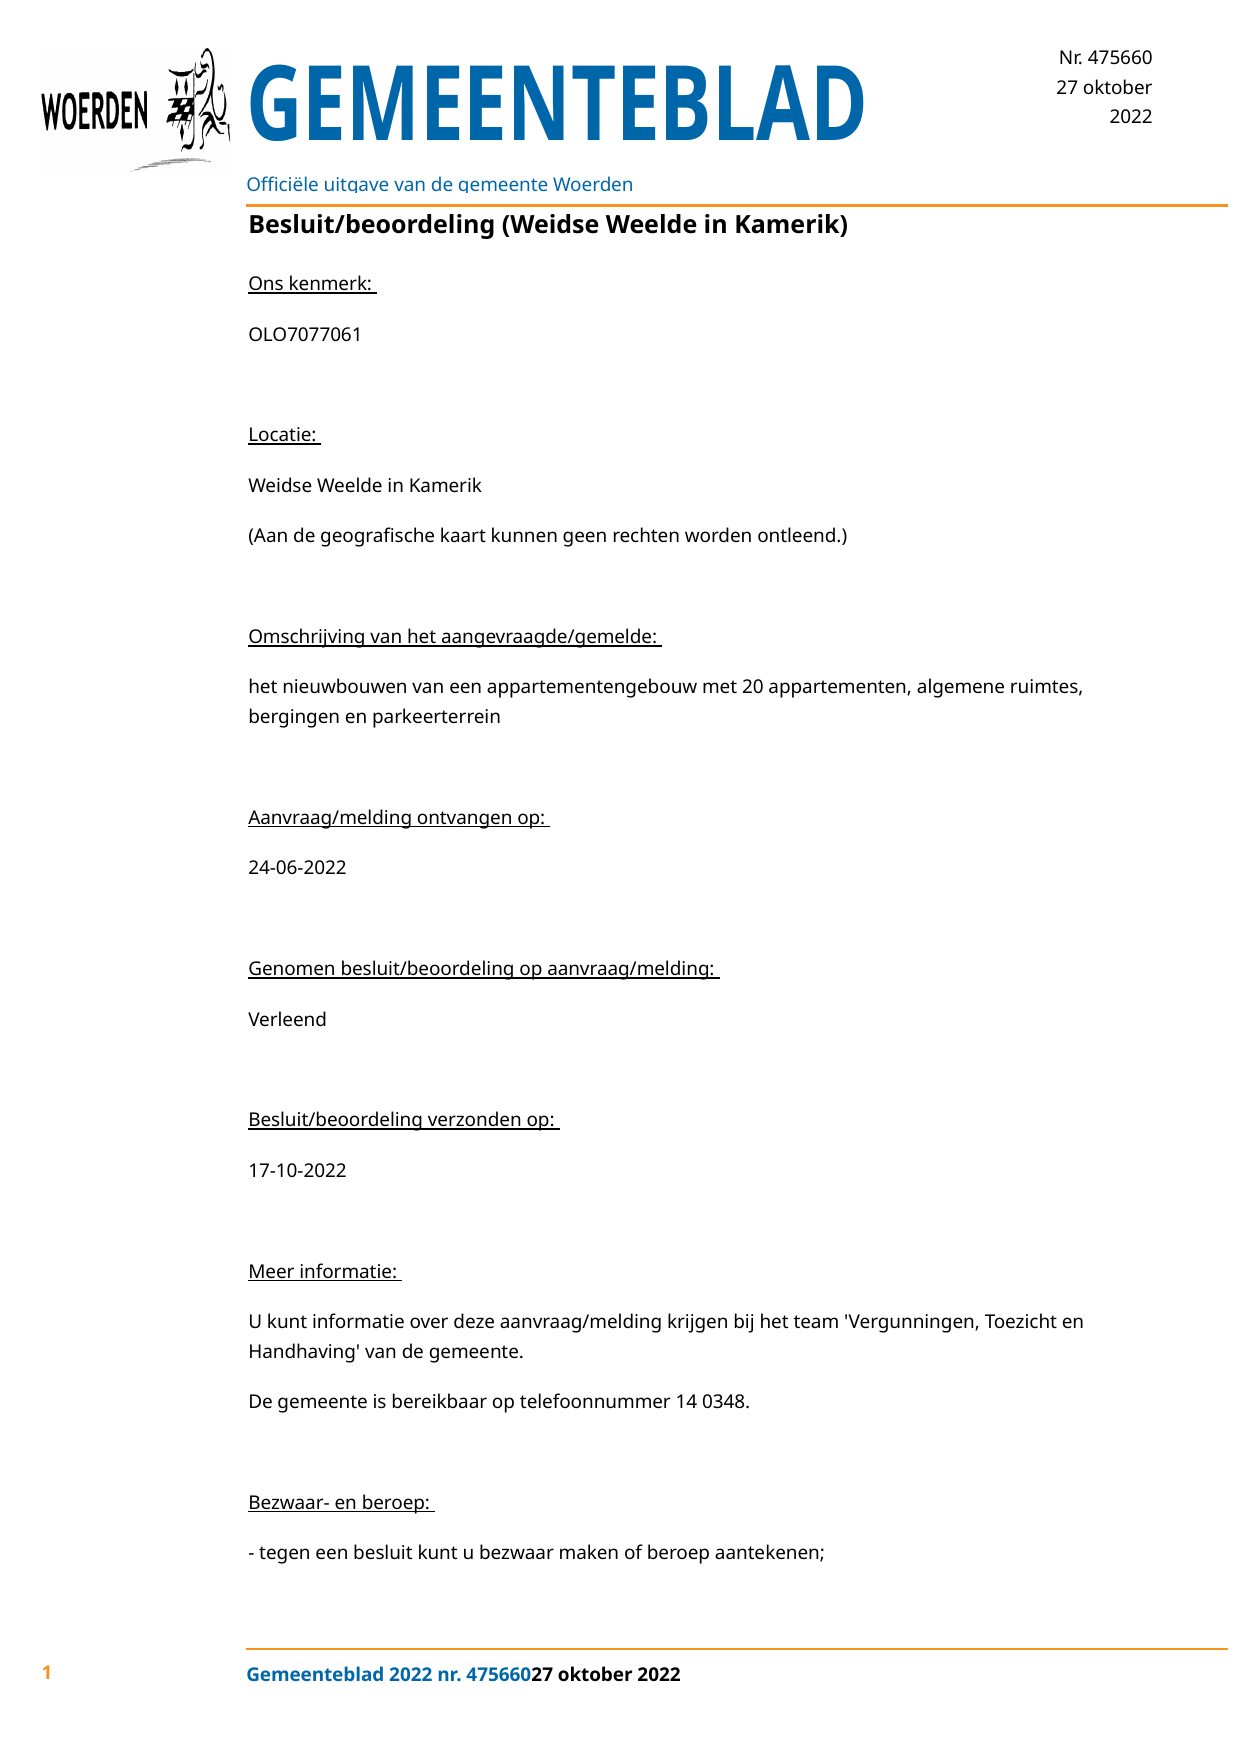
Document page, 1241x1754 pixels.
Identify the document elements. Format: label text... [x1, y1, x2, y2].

text Besluit/beoordeling (Weidse Weelde in Kamerik) [248, 207, 1152, 241]
picture [41, 47, 231, 172]
text - tegen een besluit kunt u bezwaar maken of beroep aantekenen; [248, 1539, 1152, 1565]
text Meer informatie: [248, 1258, 1152, 1283]
text Locatie: [248, 422, 1152, 447]
text Aanvraag/melding ontvangen op: [248, 804, 1152, 830]
text (Aan de geografische kaart kunnen geen rechten worden ontleend.) [248, 522, 1152, 548]
text Besluit/beoordeling verzonden op: [248, 1107, 1152, 1132]
text 17-10-2022 [248, 1157, 1152, 1183]
text het nieuwbouwen van een appartementengebouw met 20 appartementen, algemene ruimtes, bergingen en parkeerterrein [248, 674, 1152, 729]
text Genomen besluit/beoordeling op aanvraag/melding: [248, 955, 1152, 981]
text Bezwaar- en beroep: [248, 1489, 1152, 1515]
text Ons kenmerk: [248, 270, 1152, 296]
text Omschrijving van het aangevraagde/gemelde: [248, 623, 1152, 649]
text De gemeente is bereikbaar op telefoonnummer 14 0348. [248, 1388, 1152, 1414]
text Weidse Weelde in Kamerik [248, 472, 1152, 498]
text Verleend [248, 1006, 1152, 1031]
text U kunt informatie over deze aanvraag/melding krijgen bij het team 'Vergunningen, Toezicht en Handhaving' van de gemeente. [248, 1308, 1152, 1363]
text OLO7077061 [248, 321, 1152, 346]
text 24-06-2022 [248, 854, 1152, 880]
